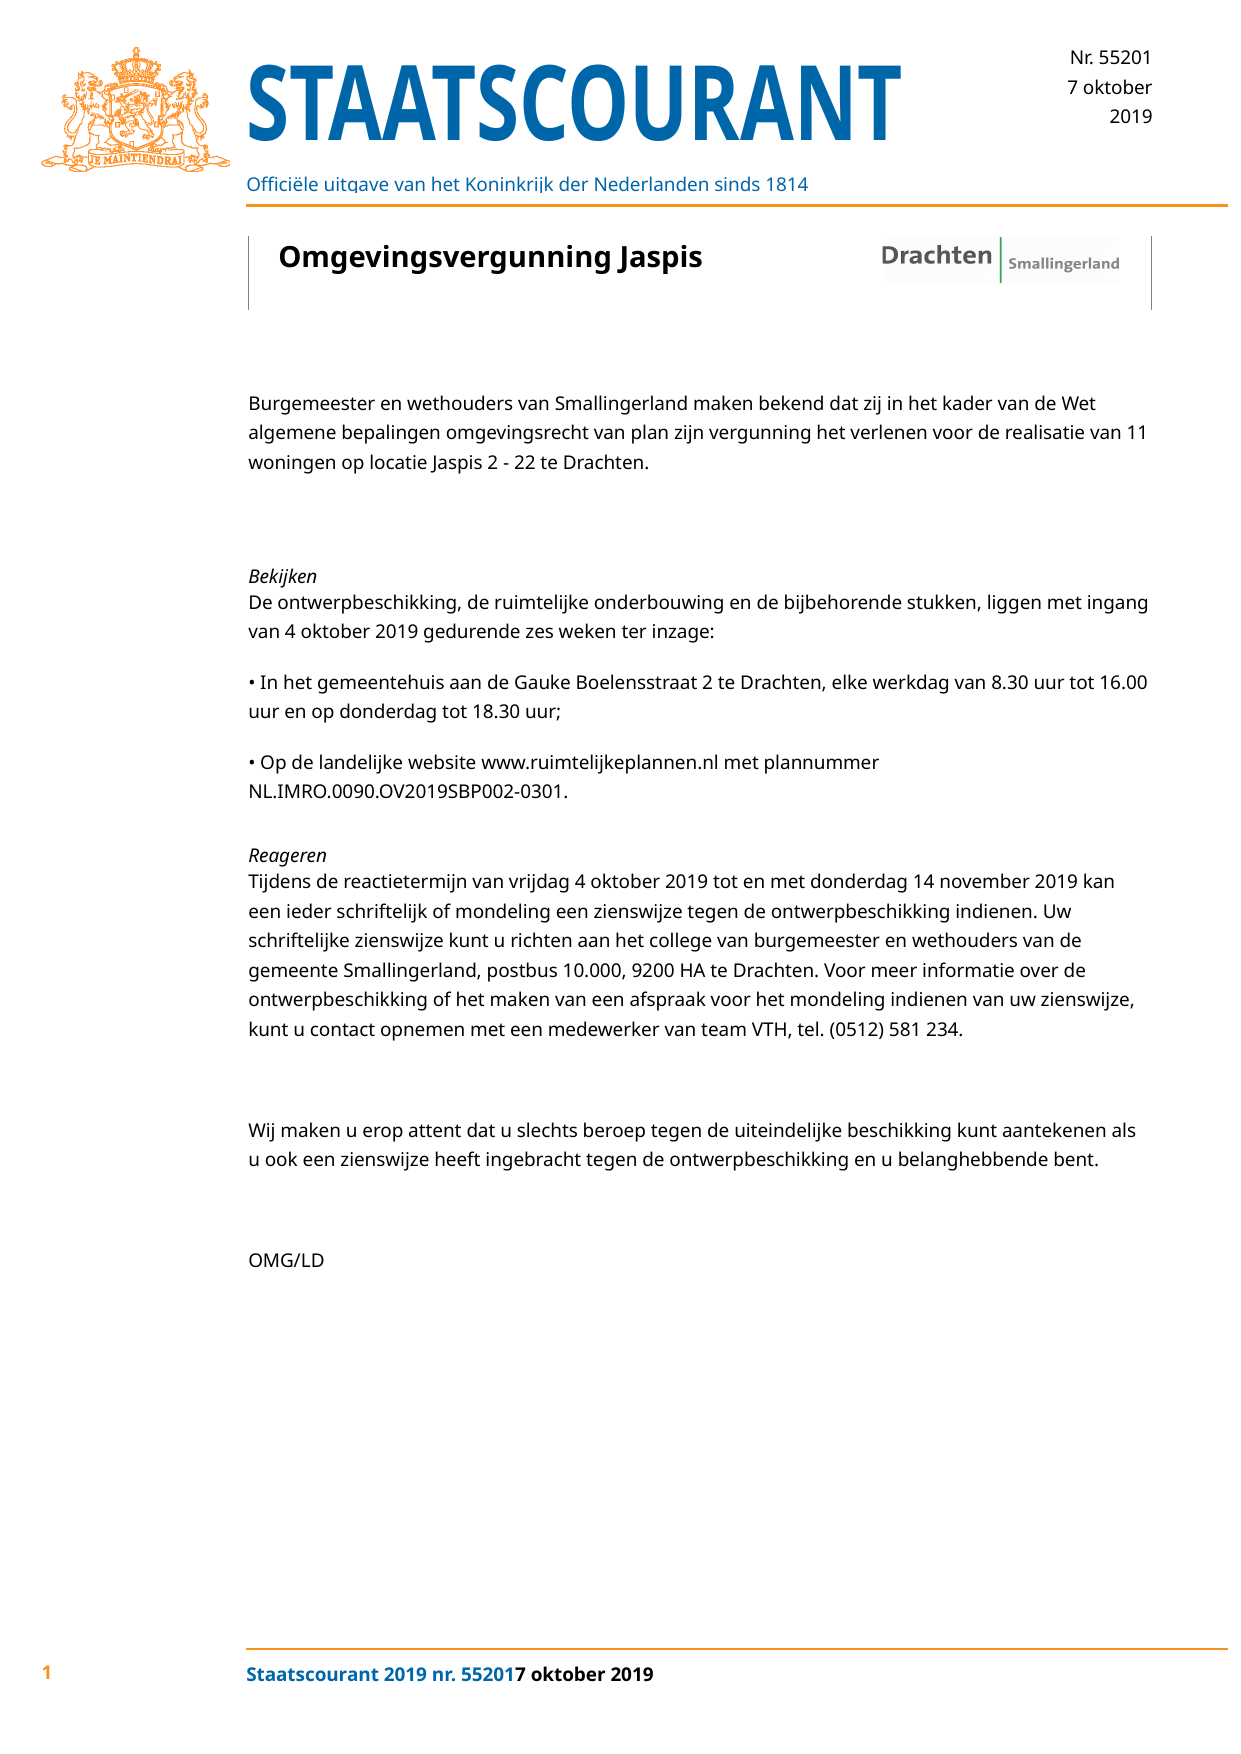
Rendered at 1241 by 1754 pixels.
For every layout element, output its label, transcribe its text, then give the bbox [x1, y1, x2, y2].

table_header [850, 236, 1151, 310]
text OMG/LD [248, 1247, 1152, 1273]
text Tijdens de reactietermijn van vrijdag 4 oktober 2019 tot en met donderdag 14 november 2019 kan een ieder schriftelijk of mondeling een zienswijze tegen de ontwerpbeschikking indienen. Uw schriftelijke zienswijze kunt u richten aan het college van burgemeester en wethouders van de gemeente Smallingerland, postbus 10.000, 9200 HA te Drachten. Voor meer informatie over de ontwerpbeschikking of het maken van een afspraak voor het mondeling indienen van uw zienswijze, kunt u contact opnemen met een medewerker van team VTH, tel. (0512) 581 234. [248, 868, 1152, 1042]
text • Op de landelijke website www.ruimtelijkeplannen.nl met plannummer NL.IMRO.0090.OV2019SBP002-0301. [248, 749, 1152, 804]
text Burgemeester en wethouders van Smallingerland maken bekend dat zij in het kader van de Wet algemene bepalingen omgevingsrecht van plan zijn vergunning het verlenen voor de realisatie van 11 woningen op locatie Jaspis 2 - 22 te Drachten. [248, 390, 1152, 474]
text Reageren [248, 842, 1152, 868]
picture [882, 236, 1119, 284]
text • In het gemeentehuis aan de Gauke Boelensstraat 2 te Drachten, elke werkdag van 8.30 uur tot 16.00 uur en op donderdag tot 18.30 uur; [248, 669, 1152, 724]
table_header Omgevingsvergunning Jaspis [249, 236, 850, 310]
text Bekijken [248, 563, 1152, 589]
picture [41, 47, 231, 172]
text De ontwerpbeschikking, de ruimtelijke onderbouwing en de bijbehorende stukken, liggen met ingang van 4 oktober 2019 gedurende zes weken ter inzage: [248, 589, 1152, 644]
text Wij maken u erop attent dat u slechts beroep tegen de uiteindelijke beschikking kunt aantekenen als u ook een zienswijze heeft ingebracht tegen de ontwerpbeschikking en u belanghebbende bent. [248, 1117, 1152, 1172]
